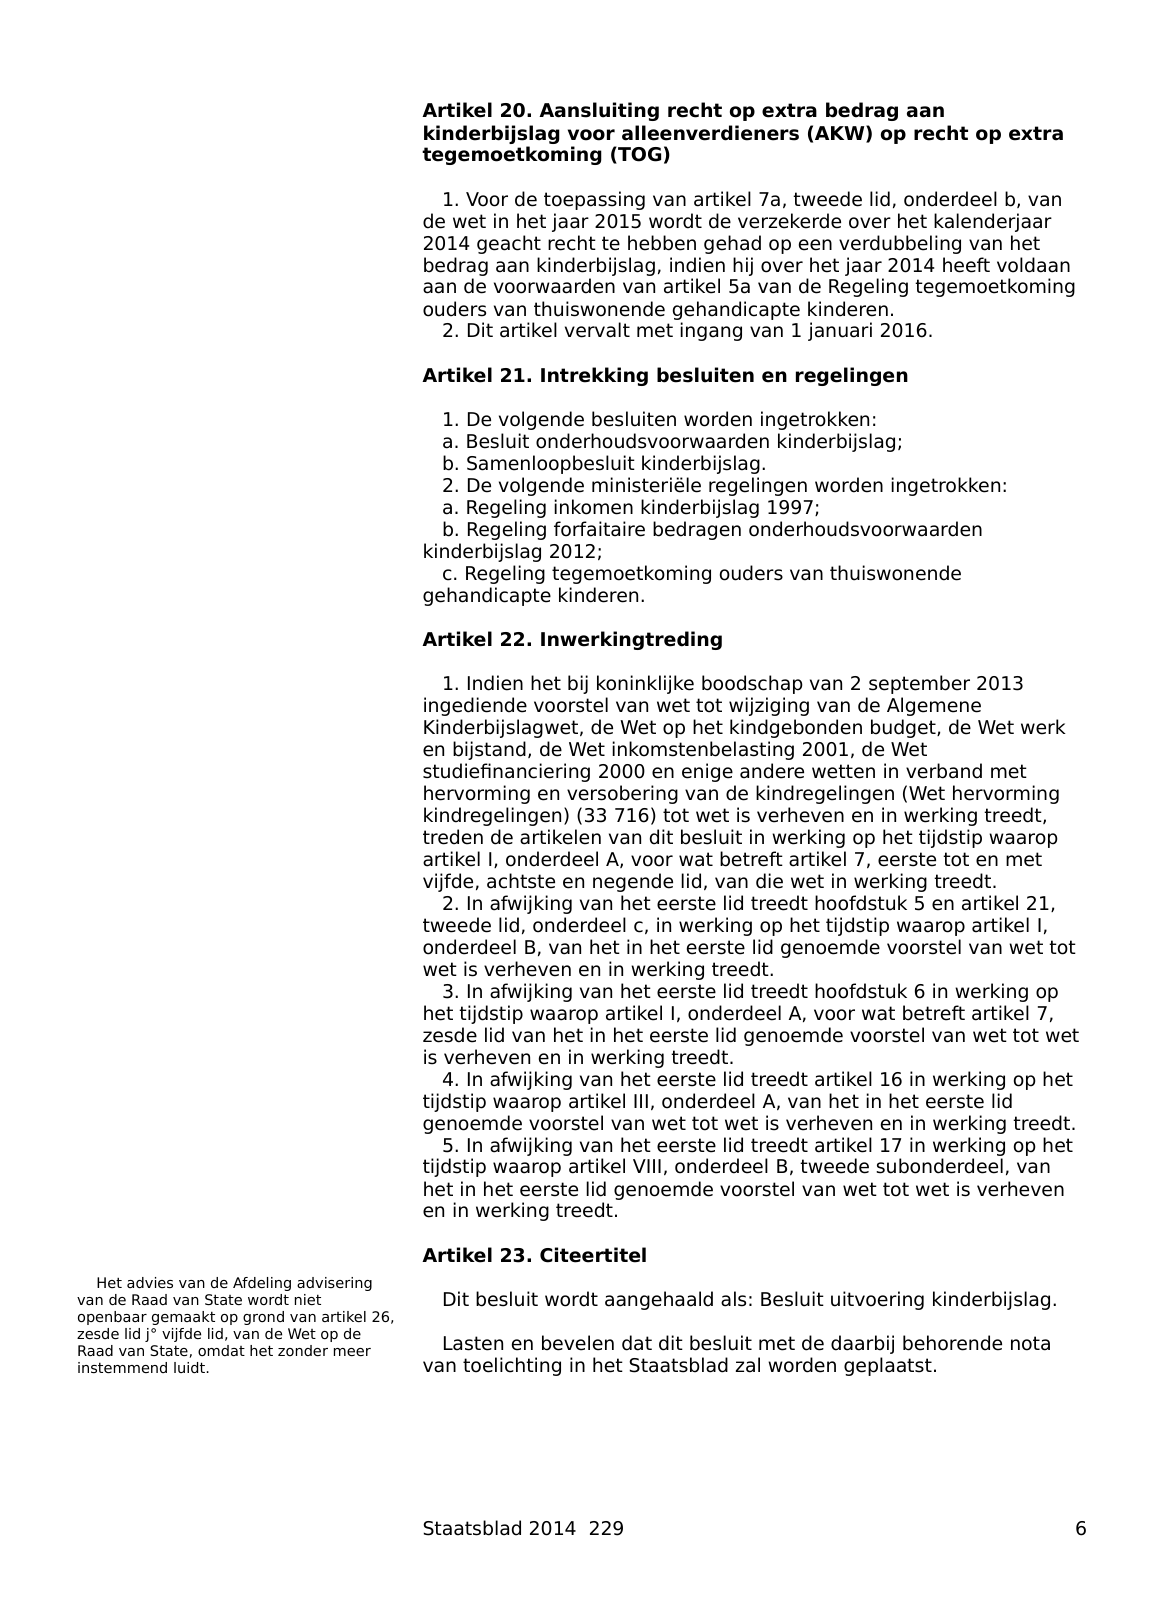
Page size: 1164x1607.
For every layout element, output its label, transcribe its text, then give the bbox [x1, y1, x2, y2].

text a. Regeling inkomen kinderbijslag 1997; [422, 497, 1087, 519]
text 1. De volgende besluiten worden ingetrokken: [422, 409, 1087, 431]
text Dit besluit wordt aangehaald als: Besluit uitvoering kinderbijslag. [422, 1289, 1087, 1311]
text 1. Indien het bij koninklijke boodschap van 2 september 2013 ingediende voorstel van wet tot wijziging van de Algemene Kinderbijslagwet, de Wet op het kindgebonden budget, de Wet werk en bijstand, de Wet inkomstenbelasting 2001, de Wet studiefinanciering 2000 en enige andere wetten in verband met hervorming en versobering van de kindregelingen (Wet hervorming kindregelingen) (33 716) tot wet is verheven en in werking treedt, treden de artikelen van dit besluit in werking op het tijdstip waarop artikel I, onderdeel A, voor wat betreft artikel 7, eerste tot en met vijfde, achtste en negende lid, van die wet in werking treedt. [422, 673, 1087, 893]
text a. Besluit onderhoudsvoorwaarden kinderbijslag; [422, 431, 1087, 453]
text 2. De volgende ministeriële regelingen worden ingetrokken: [422, 475, 1087, 497]
subtitle Artikel 22. Inwerkingtreding [422, 629, 1087, 651]
subtitle Artikel 23. Citeertitel [422, 1244, 1087, 1267]
text 2. Dit artikel vervalt met ingang van 1 januari 2016. [422, 320, 1087, 342]
text 3. In afwijking van het eerste lid treedt hoofdstuk 6 in werking op het tijdstip waarop artikel I, onderdeel A, voor wat betreft artikel 7, zesde lid van het in het eerste lid genoemde voorstel van wet tot wet is verheven en in werking treedt. [422, 981, 1087, 1068]
text b. Regeling forfaitaire bedragen onderhoudsvoorwaarden kinderbijslag 2012; [422, 519, 1087, 563]
text 2. In afwijking van het eerste lid treedt hoofdstuk 5 en artikel 21, tweede lid, onderdeel c, in werking op het tijdstip waarop artikel I, onderdeel B, van het in het eerste lid genoemde voorstel van wet tot wet is verheven en in werking treedt. [422, 893, 1087, 981]
subtitle Artikel 20. Aansluiting recht op extra bedrag aan kinderbijslag voor alleenverdieners (AKW) op recht op extra tegemoetkoming (TOG) [422, 100, 1087, 166]
text Het advies van de Afdeling advisering van de Raad van State wordt niet openbaar gemaakt op grond van artikel 26, zesde lid j° vijfde lid, van de Wet op de Raad van State, omdat het zonder meer instemmend luidt. [77, 1275, 396, 1377]
subtitle Artikel 21. Intrekking besluiten en regelingen [422, 364, 1087, 387]
text 1. Voor de toepassing van artikel 7a, tweede lid, onderdeel b, van de wet in het jaar 2015 wordt de verzekerde over het kalenderjaar 2014 geacht recht te hebben gehad op een verdubbeling van het bedrag aan kinderbijslag, indien hij over het jaar 2014 heeft voldaan aan de voorwaarden van artikel 5a van de Regeling tegemoetkoming ouders van thuiswonende gehandicapte kinderen. [422, 188, 1087, 320]
text c. Regeling tegemoetkoming ouders van thuiswonende gehandicapte kinderen. [422, 563, 1087, 607]
text b. Samenloopbesluit kinderbijslag. [422, 453, 1087, 475]
text 4. In afwijking van het eerste lid treedt artikel 16 in werking op het tijdstip waarop artikel III, onderdeel A, van het in het eerste lid genoemde voorstel van wet tot wet is verheven en in werking treedt. [422, 1068, 1087, 1134]
text 5. In afwijking van het eerste lid treedt artikel 17 in werking op het tijdstip waarop artikel VIII, onderdeel B, tweede subonderdeel, van het in het eerste lid genoemde voorstel van wet tot wet is verheven en in werking treedt. [422, 1134, 1087, 1222]
text Lasten en bevelen dat dit besluit met de daarbij behorende nota van toelichting in het Staatsblad zal worden geplaatst. [422, 1333, 1087, 1377]
